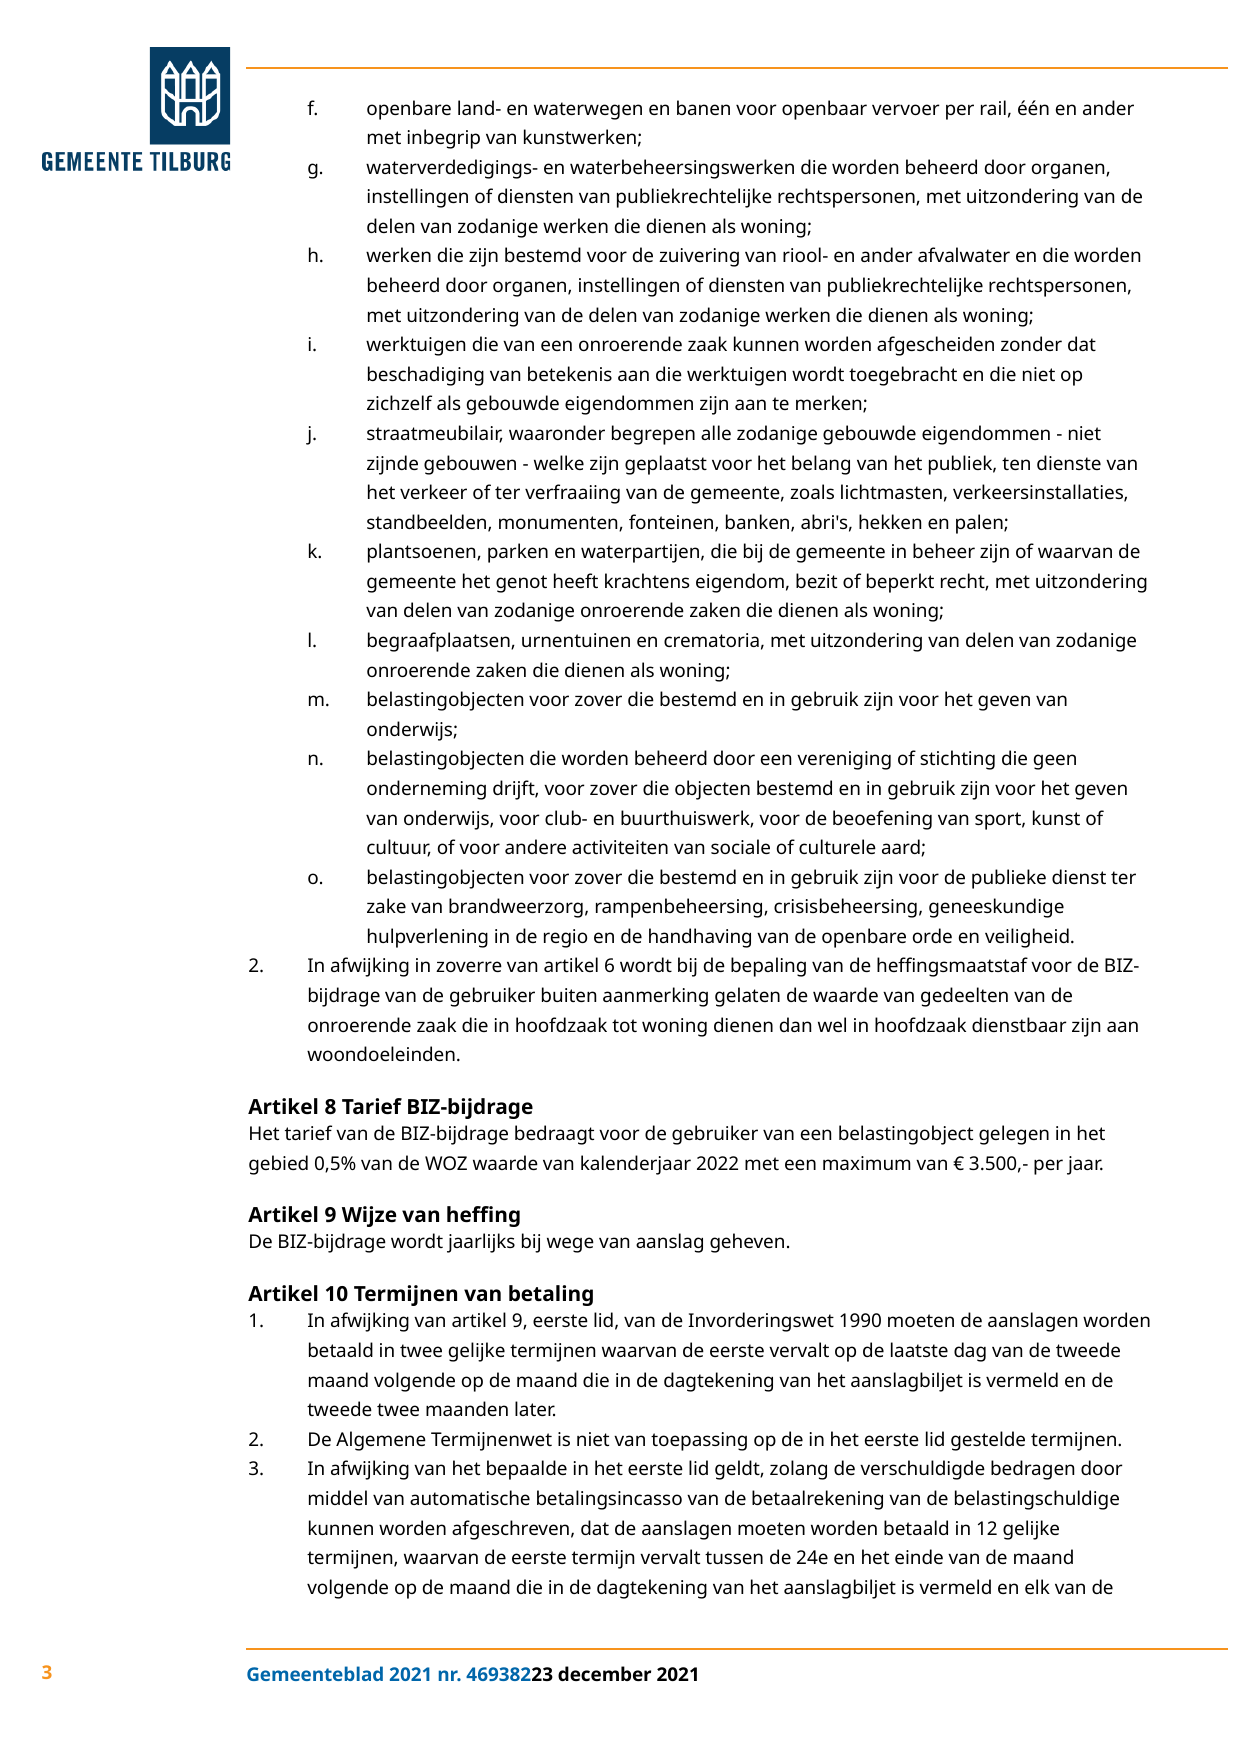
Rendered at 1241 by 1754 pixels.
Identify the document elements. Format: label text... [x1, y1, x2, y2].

list begraafplaatsen, urnentuinen en crematoria, met uitzondering van delen van zodanige onroerende zaken die dienen als woning; [307, 627, 1152, 683]
text Het tarief van de BIZ-bijdrage bedraagt voor de gebruiker van een belastingobject gelegen in het gebied 0,5% van de WOZ waarde van kalenderjaar 2022 met een maximum van € 3.500,- per jaar. [248, 1120, 1152, 1176]
list belastingobjecten voor zover die bestemd en in gebruik zijn voor de publieke dienst ter zake van brandweerzorg, rampenbeheersing, crisisbeheersing, geneeskundige hulpverlening in de regio en de handhaving van de openbare orde en veiligheid. [307, 864, 1152, 949]
list In afwijking van artikel 9, eerste lid, van de Invorderingswet 1990 moeten de aanslagen worden betaald in twee gelijke termijnen waarvan de eerste vervalt op de laatste dag van de tweede maand volgende op de maand die in de dagtekening van het aanslagbiljet is vermeld en de tweede twee maanden later. [248, 1308, 1152, 1422]
list openbare land- en waterwegen en banen voor openbaar vervoer per rail, één en ander met inbegrip van kunstwerken; [307, 95, 1152, 150]
picture [41, 47, 231, 172]
list belastingobjecten voor zover die bestemd en in gebruik zijn voor het geven van onderwijs; [307, 686, 1152, 742]
list werken die zijn bestemd voor de zuivering van riool- en ander afvalwater en die worden beheerd door organen, instellingen of diensten van publiekrechtelijke rechtspersonen, met uitzondering van de delen van zodanige werken die dienen als woning; [307, 243, 1152, 328]
list De Algemene Termijnenwet is niet van toepassing op de in het eerste lid gestelde termijnen. [248, 1426, 1152, 1452]
list waterverdedigings- en waterbeheersingswerken die worden beheerd door organen, instellingen of diensten van publiekrechtelijke rechtspersonen, met uitzondering van de delen van zodanige werken die dienen als woning; [307, 154, 1152, 239]
list In afwijking van het bepaalde in het eerste lid geldt, zolang de verschuldigde bedragen door middel van automatische betalingsincasso van de betaalrekening van de belastingschuldige kunnen worden afgeschreven, dat de aanslagen moeten worden betaald in 12 gelijke termijnen, waarvan de eerste termijn vervalt tussen de 24e en het einde van de maand volgende op de maand die in de dagtekening van het aanslagbiljet is vermeld en elk van de [248, 1456, 1152, 1599]
text Artikel 9 Wijze van heffing [248, 1200, 1152, 1229]
list straatmeubilair, waaronder begrepen alle zodanige gebouwde eigendommen - niet zijnde gebouwen - welke zijn geplaatst voor het belang van het publiek, ten dienste van het verkeer of ter verfraaiing van de gemeente, zoals lichtmasten, verkeersinstallaties, standbeelden, monumenten, fonteinen, banken, abri's, hekken en palen; [307, 420, 1152, 535]
list plantsoenen, parken en waterpartijen, die bij de gemeente in beheer zijn of waarvan de gemeente het genot heeft krachtens eigendom, bezit of beperkt recht, met uitzondering van delen van zodanige onroerende zaken die dienen als woning; [307, 538, 1152, 623]
list belastingobjecten die worden beheerd door een vereniging of stichting die geen onderneming drijft, voor zover die objecten bestemd en in gebruik zijn voor het geven van onderwijs, voor club- en buurthuiswerk, voor de beoefening van sport, kunst of cultuur, of voor andere activiteiten van sociale of culturele aard; [307, 746, 1152, 860]
list In afwijking in zoverre van artikel 6 wordt bij de bepaling van de heffingsmaatstaf voor de BIZ-bijdrage van de gebruiker buiten aanmerking gelaten de waarde van gedeelten van de onroerende zaak die in hoofdzaak tot woning dienen dan wel in hoofdzaak dienstbaar zijn aan woondoeleinden. [248, 953, 1152, 1067]
text De BIZ-bijdrage wordt jaarlijks bij wege van aanslag geheven. [248, 1229, 1152, 1254]
text Artikel 8 Tarief BIZ-bijdrage [248, 1092, 1152, 1120]
list werktuigen die van een onroerende zaak kunnen worden afgescheiden zonder dat beschadiging van betekenis aan die werktuigen wordt toegebracht en die niet op zichzelf als gebouwde eigendommen zijn aan te merken; [307, 331, 1152, 416]
text Artikel 10 Termijnen van betaling [248, 1279, 1152, 1308]
